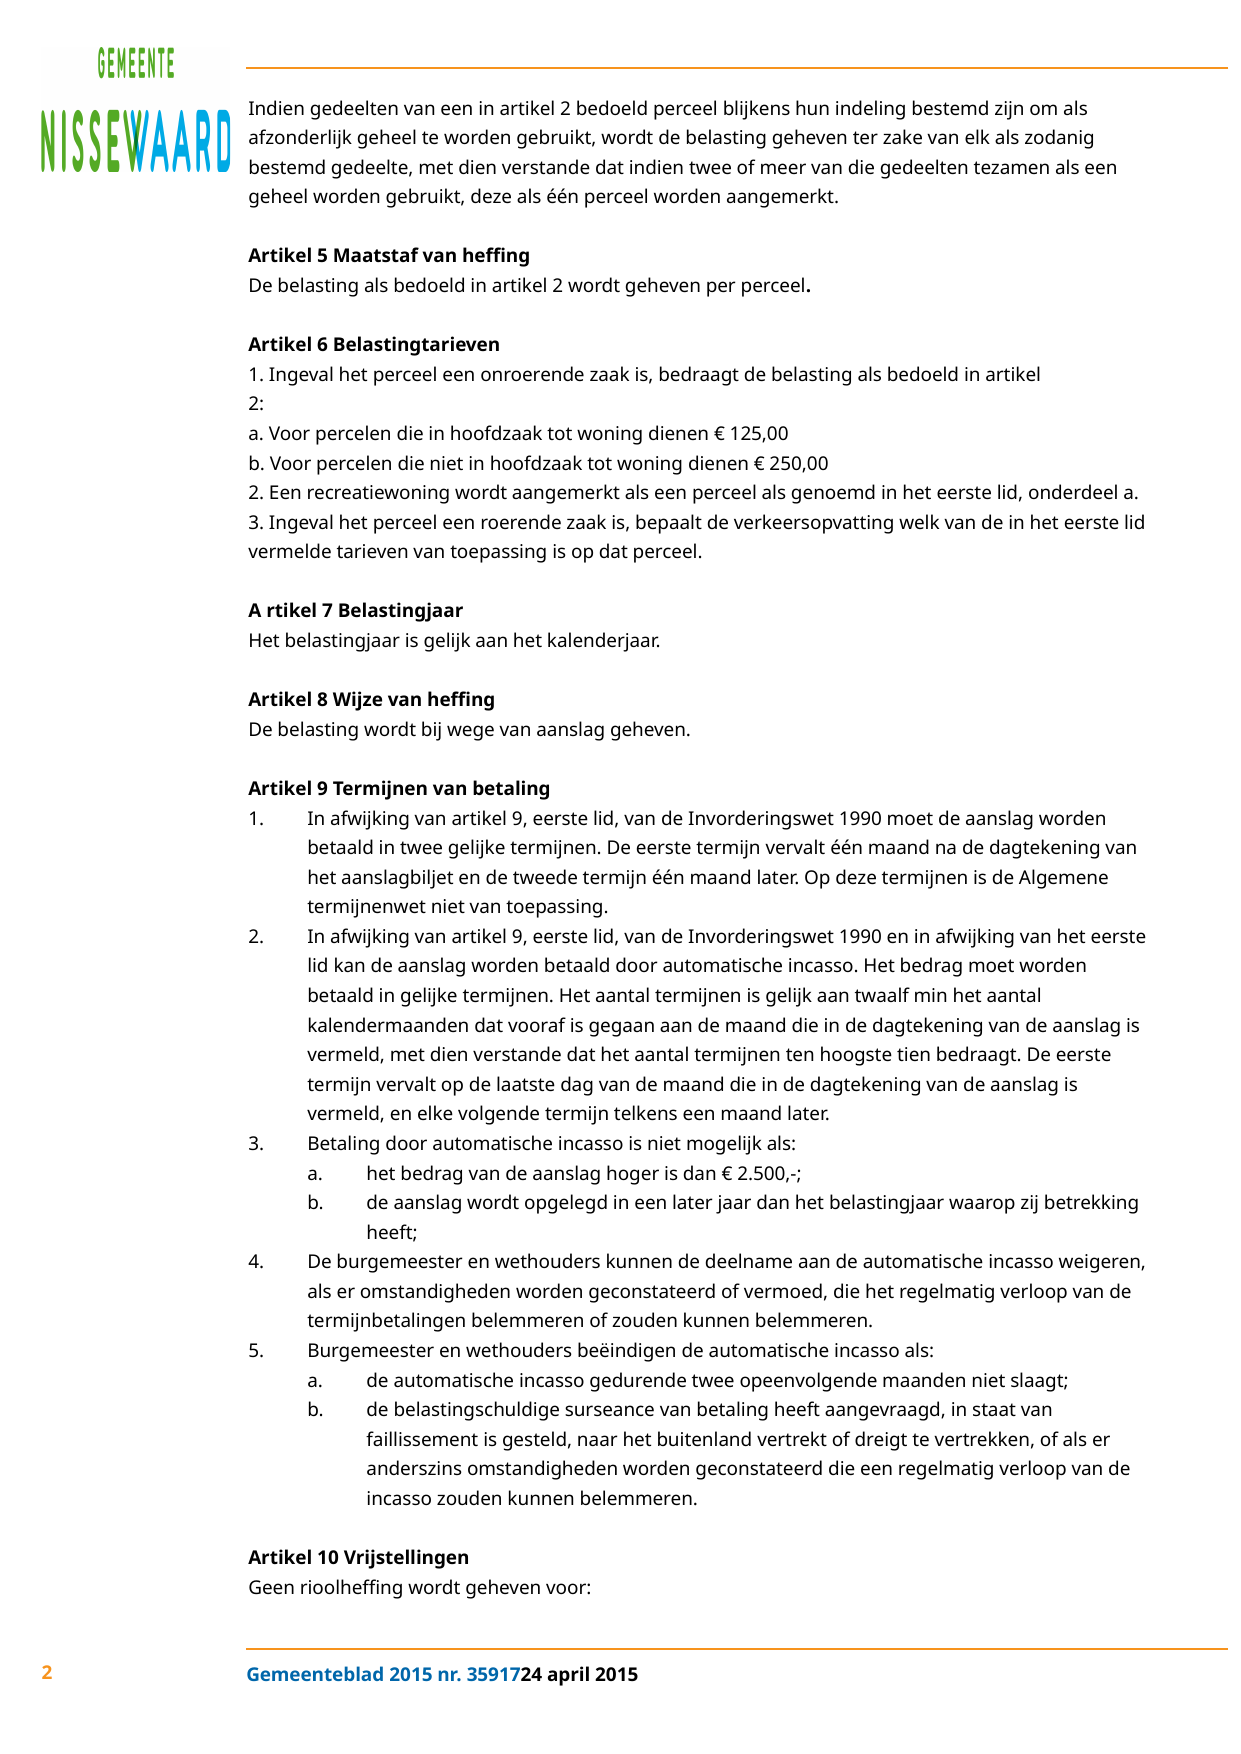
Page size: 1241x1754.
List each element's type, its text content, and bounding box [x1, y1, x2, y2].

text Artikel 8 Wijze van heffing [248, 686, 1152, 712]
text Artikel 10 Vrijstellingen [248, 1544, 1152, 1570]
picture [41, 47, 231, 172]
text b. Voor percelen die niet in hoofdzaak tot woning dienen € 250,00 [248, 450, 1152, 476]
picture [176, 157, 187, 172]
list de aanslag wordt opgelegd in een later jaar dan het belastingjaar waarop zij betrekking heeft; [307, 1189, 1152, 1245]
text Artikel 5 Maatstaf van heffing [248, 243, 1152, 268]
text 2: [248, 391, 1152, 416]
list In afwijking van artikel 9, eerste lid, van de Invorderingswet 1990 moet de aanslag worden betaald in twee gelijke termijnen. De eerste termijn vervalt één maand na de dagtekening van het aanslagbiljet en de tweede termijn één maand later. Op deze termijnen is de Algemene termijnenwet niet van toepassing. [248, 805, 1152, 919]
list De burgemeester en wethouders kunnen de deelname aan de automatische incasso weigeren, als er omstandigheden worden geconstateerd of vermoed, die het regelmatig verloop van de termijnbetalingen belemmeren of zouden kunnen belemmeren. [248, 1248, 1152, 1333]
text De belasting als bedoeld in artikel 2 wordt geheven per perceel. [248, 272, 1152, 298]
text Geen rioolheffing wordt geheven voor: [248, 1574, 1152, 1600]
text a. Voor percelen die in hoofdzaak tot woning dienen € 125,00 [248, 420, 1152, 446]
text Artikel 6 Belastingtarieven [248, 331, 1152, 357]
text 1. Ingeval het perceel een onroerende zaak is, bedraagt de belasting als bedoeld in artikel [248, 361, 1152, 387]
text A rtikel 7 Belastingjaar [248, 598, 1152, 623]
text De belasting wordt bij wege van aanslag geheven. [248, 716, 1152, 742]
list de automatische incasso gedurende twee opeenvolgende maanden niet slaagt; [307, 1367, 1152, 1393]
picture [201, 122, 206, 138]
picture [200, 151, 206, 172]
list het bedrag van de aanslag hoger is dan € 2.500,-; [307, 1160, 1152, 1186]
list Betaling door automatische incasso is niet mogelijk als: [248, 1130, 1152, 1156]
list Burgemeester en wethouders beëindigen de automatische incasso als: [248, 1337, 1152, 1363]
text Indien gedeelten van een in artikel 2 bedoeld perceel blijkens hun indeling bestemd zijn om als afzonderlijk geheel te worden gebruikt, wordt de belasting geheven ter zake van elk als zodanig bestemd gedeelte, met dien verstande dat indien twee of meer van die gedeelten tezamen als een geheel worden gebruikt, deze als één perceel worden aangemerkt. [248, 95, 1152, 209]
list de belastingschuldige surseance van betaling heeft aangevraagd, in staat van faillissement is gesteld, naar het buitenland vertrekt of dreigt te vertrekken, of als er anderszins omstandigheden worden geconstateerd die een regelmatig verloop van de incasso zouden kunnen belemmeren. [307, 1396, 1152, 1511]
list In afwijking van artikel 9, eerste lid, van de Invorderingswet 1990 en in afwijking van het eerste lid kan de aanslag worden betaald door automatische incasso. Het bedrag moet worden betaald in gelijke termijnen. Het aantal termijnen is gelijk aan twaalf min het aantal kalendermaanden dat vooraf is gegaan aan de maand die in de dagtekening van de aanslag is vermeld, met dien verstande dat het aantal termijnen ten hoogste tien bedraagt. De eerste termijn vervalt op de laatste dag van de maand die in de dagtekening van de aanslag is vermeld, en elke volgende termijn telkens een maand later. [248, 923, 1152, 1126]
text 2. Een recreatiewoning wordt aangemerkt als een perceel als genoemd in het eerste lid, onderdeel a. [248, 479, 1152, 505]
picture [154, 157, 165, 172]
text Artikel 9 Termijnen van betaling [248, 775, 1152, 801]
text Het belastingjaar is gelijk aan het kalenderjaar. [248, 627, 1152, 653]
picture [222, 122, 227, 160]
text 3. Ingeval het perceel een roerende zaak is, bepaalt de verkeersopvatting welk van de in het eerste lid vermelde tarieven van toepassing is op dat perceel. [248, 509, 1152, 564]
